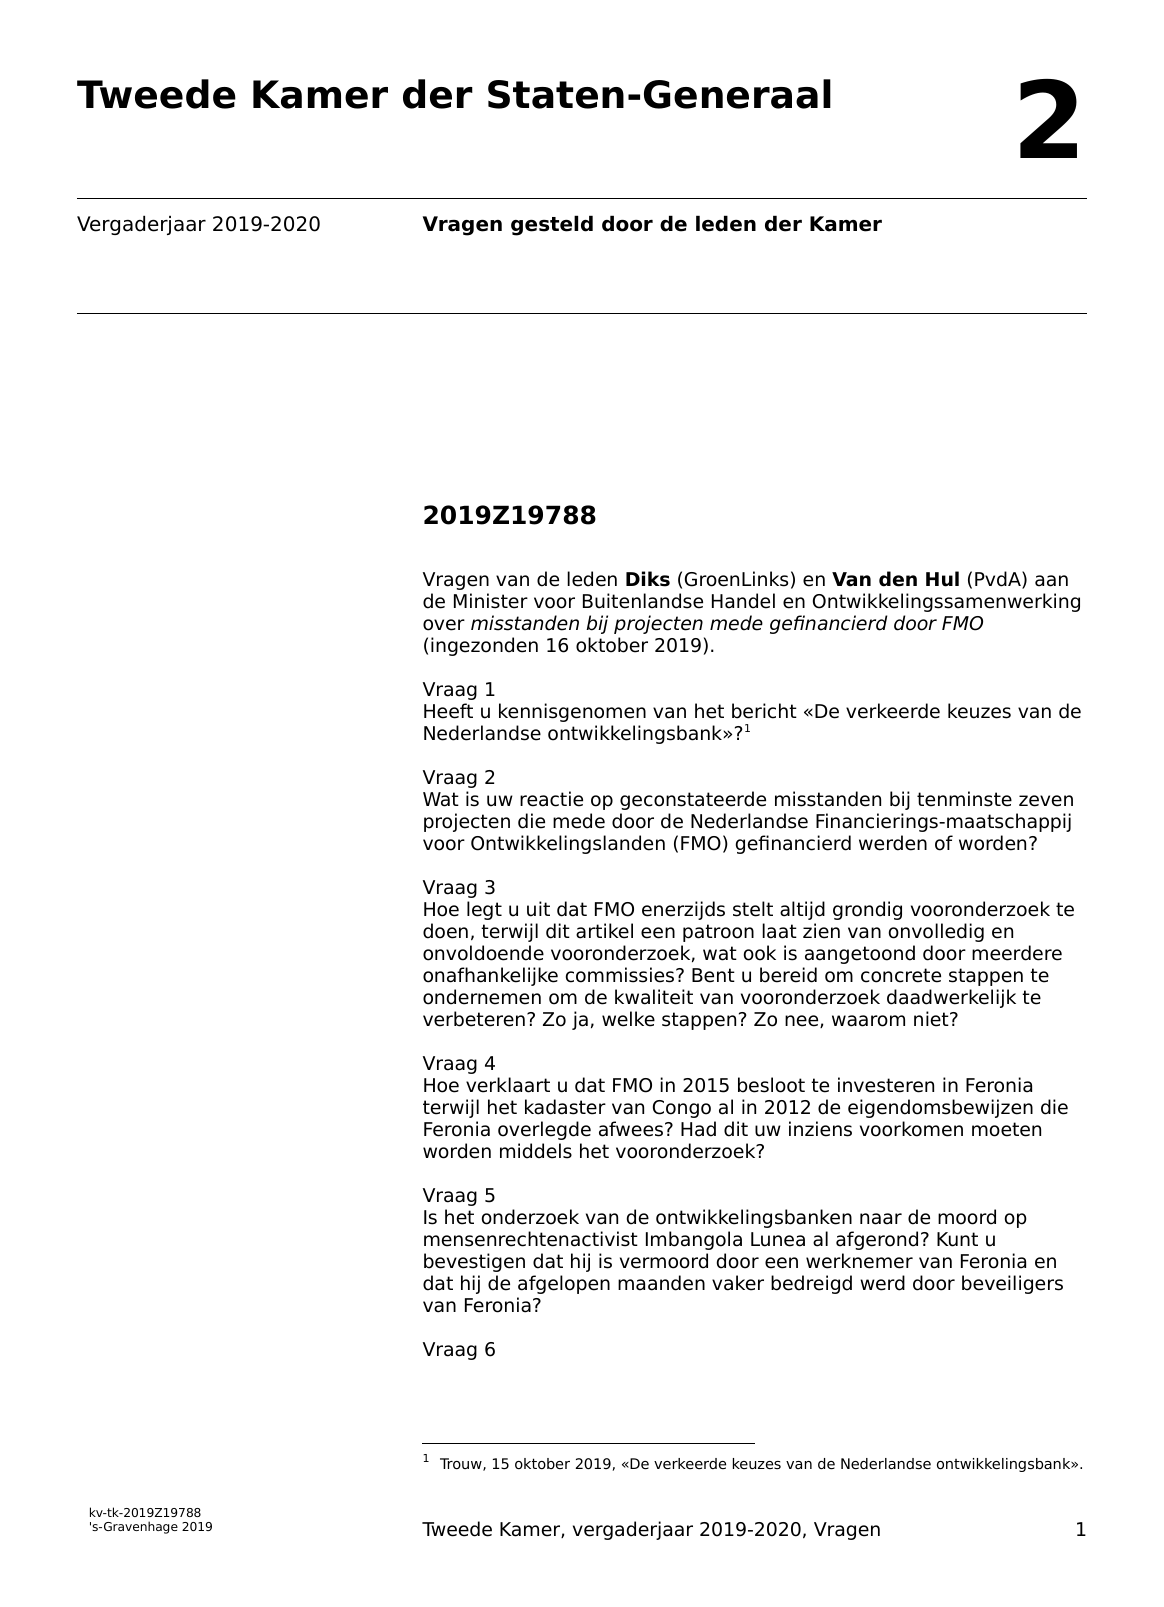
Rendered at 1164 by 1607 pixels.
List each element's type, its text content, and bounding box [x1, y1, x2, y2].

text 2019Z19788 [422, 501, 1087, 531]
text Trouw, 15 oktober 2019, «De verkeerde keuzes van de Nederlandse ontwikkelingsbank». [422, 1452, 1087, 1474]
table_cell Vergaderjaar 2019-2020 [77, 199, 422, 313]
text Vraag 2 [422, 767, 1087, 789]
text Vragen van de leden Diks (GroenLinks) en Van den Hul (PvdA) aan de Minister voor Buitenlandse Handel en Ontwikkelingssamenwerking over misstanden bij projecten mede gefinancierd door FMO (ingezonden 16 oktober 2019). [422, 569, 1087, 657]
text Vraag 6 [422, 1339, 1087, 1361]
table_header Tweede Kamer der Staten-Generaal [77, 59, 886, 198]
text Vraag 1 [422, 679, 1087, 701]
text Vraag 3 [422, 877, 1087, 899]
text Is het onderzoek van de ontwikkelingsbanken naar de moord op mensenrechtenactivist Imbangola Lunea al afgerond? Kunt u bevestigen dat hij is vermoord door een werknemer van Feronia en dat hij de afgelopen maanden vaker bedreigd werd door beveiligers van Feronia? [422, 1207, 1087, 1317]
text Vraag 4 [422, 1053, 1087, 1075]
text 's-Gravenhage 2019 [88, 1520, 323, 1534]
table_header 2 [886, 59, 1087, 198]
text Heeft u kennisgenomen van het bericht «De verkeerde keuzes van de Nederlandse ontwikkelingsbank»? [422, 701, 1087, 745]
text Vraag 5 [422, 1185, 1087, 1207]
text Hoe legt u uit dat FMO enerzijds stelt altijd grondig vooronderzoek te doen, terwijl dit artikel een patroon laat zien van onvolledig en onvoldoende vooronderzoek, wat ook is aangetoond door meerdere onafhankelijke commissies? Bent u bereid om concrete stappen te ondernemen om de kwaliteit van vooronderzoek daadwerkelijk te verbeteren? Zo ja, welke stappen? Zo nee, waarom niet? [422, 899, 1087, 1031]
text Hoe verklaart u dat FMO in 2015 besloot te investeren in Feronia terwijl het kadaster van Congo al in 2012 de eigendomsbewijzen die Feronia overlegde afwees? Had dit uw inziens voorkomen moeten worden middels het vooronderzoek? [422, 1075, 1087, 1163]
text kv-tk-2019Z19788 [88, 1506, 323, 1520]
text Wat is uw reactie op geconstateerde misstanden bij tenminste zeven projecten die mede door de Nederlandse Financierings-maatschappij voor Ontwikkelingslanden (FMO) gefinancierd werden of worden? [422, 789, 1087, 855]
table_cell Vragen gesteld door de leden der Kamer [422, 199, 1087, 313]
